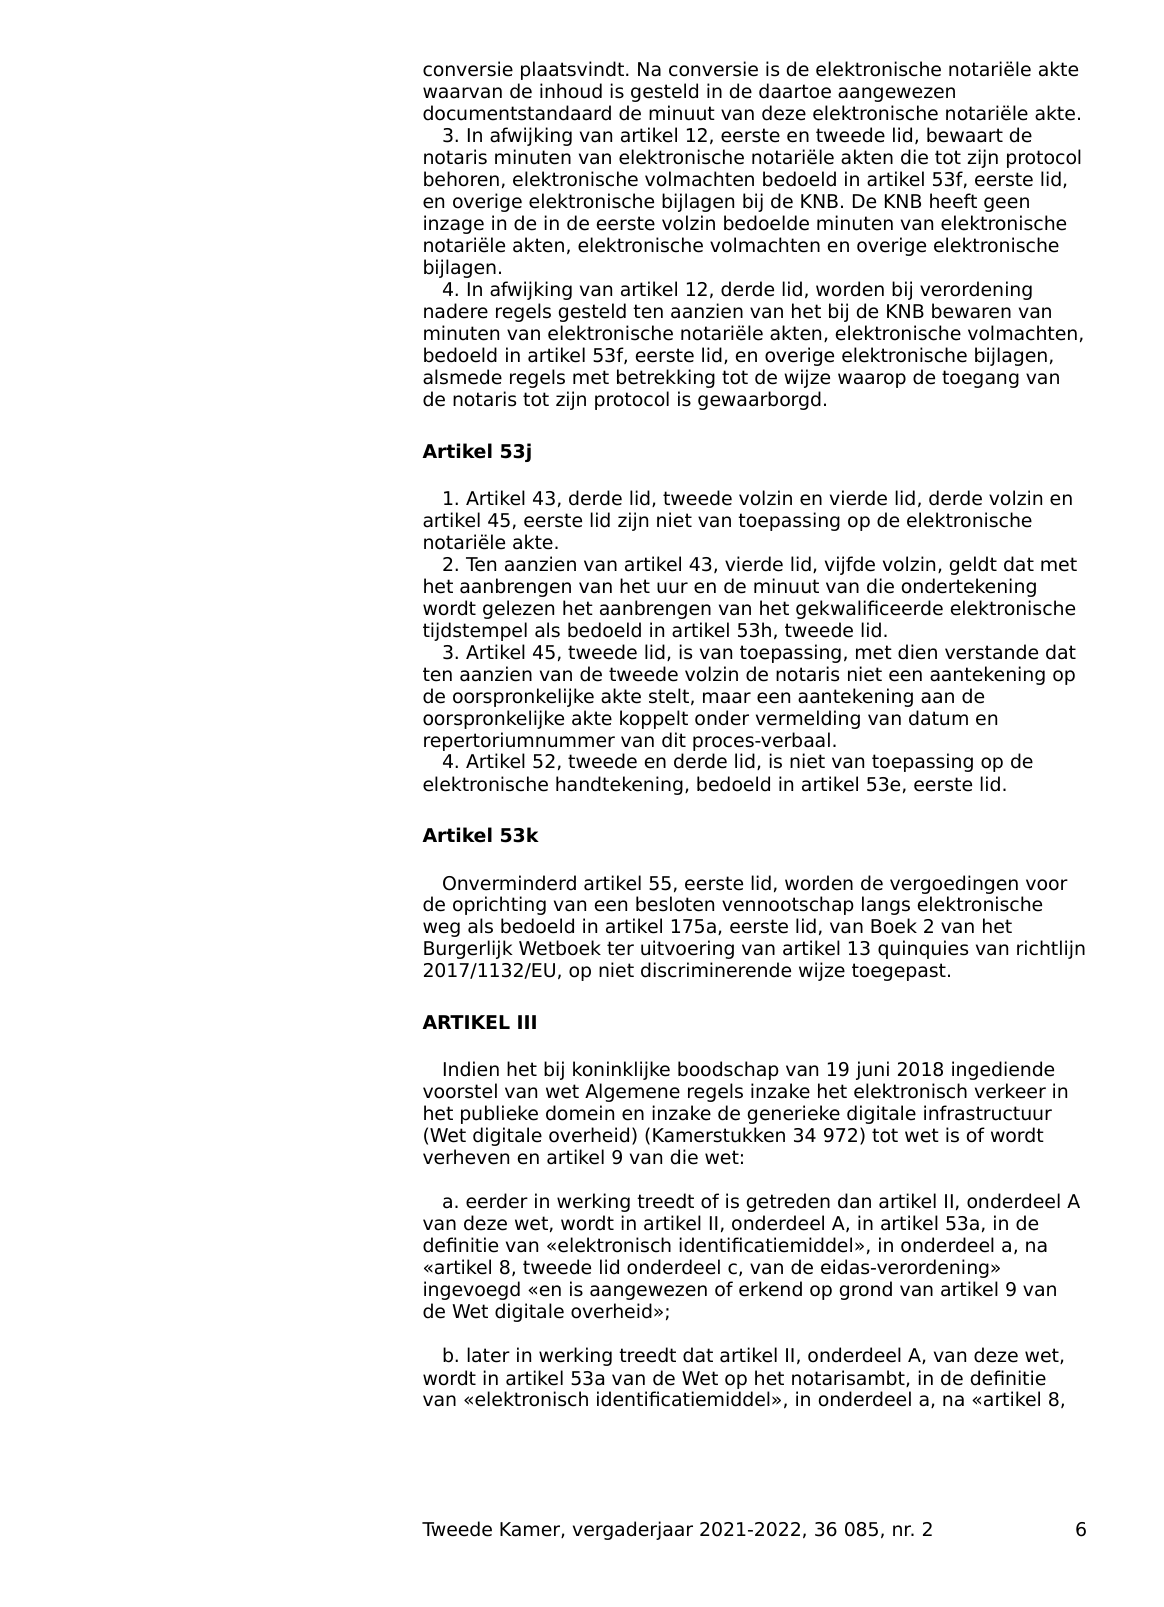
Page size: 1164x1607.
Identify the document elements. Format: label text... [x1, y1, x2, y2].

text 1. Artikel 43, derde lid, tweede volzin en vierde lid, derde volzin en artikel 45, eerste lid zijn niet van toepassing op de elektronische notariële akte. [422, 488, 1087, 554]
text 2. Ten aanzien van artikel 43, vierde lid, vijfde volzin, geldt dat met het aanbrengen van het uur en de minuut van die ondertekening wordt gelezen het aanbrengen van het gekwalificeerde elektronische tijdstempel als bedoeld in artikel 53h, tweede lid. [422, 554, 1087, 642]
subtitle Artikel 53j [422, 441, 1087, 463]
text Indien het bij koninklijke boodschap van 19 juni 2018 ingediende voorstel van wet Algemene regels inzake het elektronisch verkeer in het publieke domein en inzake de generieke digitale infrastructuur (Wet digitale overheid) (Kamerstukken 34 972) tot wet is of wordt verheven en artikel 9 van die wet: [422, 1059, 1087, 1169]
text 4. Artikel 52, tweede en derde lid, is niet van toepassing op de elektronische handtekening, bedoeld in artikel 53e, eerste lid. [422, 751, 1087, 795]
text conversie plaatsvindt. Na conversie is de elektronische notariële akte waarvan de inhoud is gesteld in de daartoe aangewezen documentstandaard de minuut van deze elektronische notariële akte. [422, 59, 1087, 125]
text 4. In afwijking van artikel 12, derde lid, worden bij verordening nadere regels gesteld ten aanzien van het bij de KNB bewaren van minuten van elektronische notariële akten, elektronische volmachten, bedoeld in artikel 53f, eerste lid, en overige elektronische bijlagen, alsmede regels met betrekking tot de wijze waarop de toegang van de notaris tot zijn protocol is gewaarborgd. [422, 279, 1087, 411]
text 3. Artikel 45, tweede lid, is van toepassing, met dien verstande dat ten aanzien van de tweede volzin de notaris niet een aantekening op de oorspronkelijke akte stelt, maar een aantekening aan de oorspronkelijke akte koppelt onder vermelding van datum en repertoriumnummer van dit proces-verbaal. [422, 642, 1087, 751]
text 3. In afwijking van artikel 12, eerste en tweede lid, bewaart de notaris minuten van elektronische notariële akten die tot zijn protocol behoren, elektronische volmachten bedoeld in artikel 53f, eerste lid, en overige elektronische bijlagen bij de KNB. De KNB heeft geen inzage in de in de eerste volzin bedoelde minuten van elektronische notariële akten, elektronische volmachten en overige elektronische bijlagen. [422, 125, 1087, 279]
text Onverminderd artikel 55, eerste lid, worden de vergoedingen voor de oprichting van een besloten vennootschap langs elektronische weg als bedoeld in artikel 175a, eerste lid, van Boek 2 van het Burgerlijk Wetboek ter uitvoering van artikel 13 quinquies van richtlijn 2017/1132/EU, op niet discriminerende wijze toegepast. [422, 872, 1087, 982]
subtitle Artikel 53k [422, 825, 1087, 847]
subtitle ARTIKEL III [422, 1012, 1087, 1034]
text b. later in werking treedt dat artikel II, onderdeel A, van deze wet, wordt in artikel 53a van de Wet op het notarisambt, in de definitie van «elektronisch identificatiemiddel», in onderdeel a, na «artikel 8, [422, 1345, 1087, 1411]
text a. eerder in werking treedt of is getreden dan artikel II, onderdeel A van deze wet, wordt in artikel II, onderdeel A, in artikel 53a, in de definitie van «elektronisch identificatiemiddel», in onderdeel a, na «artikel 8, tweede lid onderdeel c, van de eidas-verordening» ingevoegd «en is aangewezen of erkend op grond van artikel 9 van de Wet digitale overheid»; [422, 1191, 1087, 1323]
